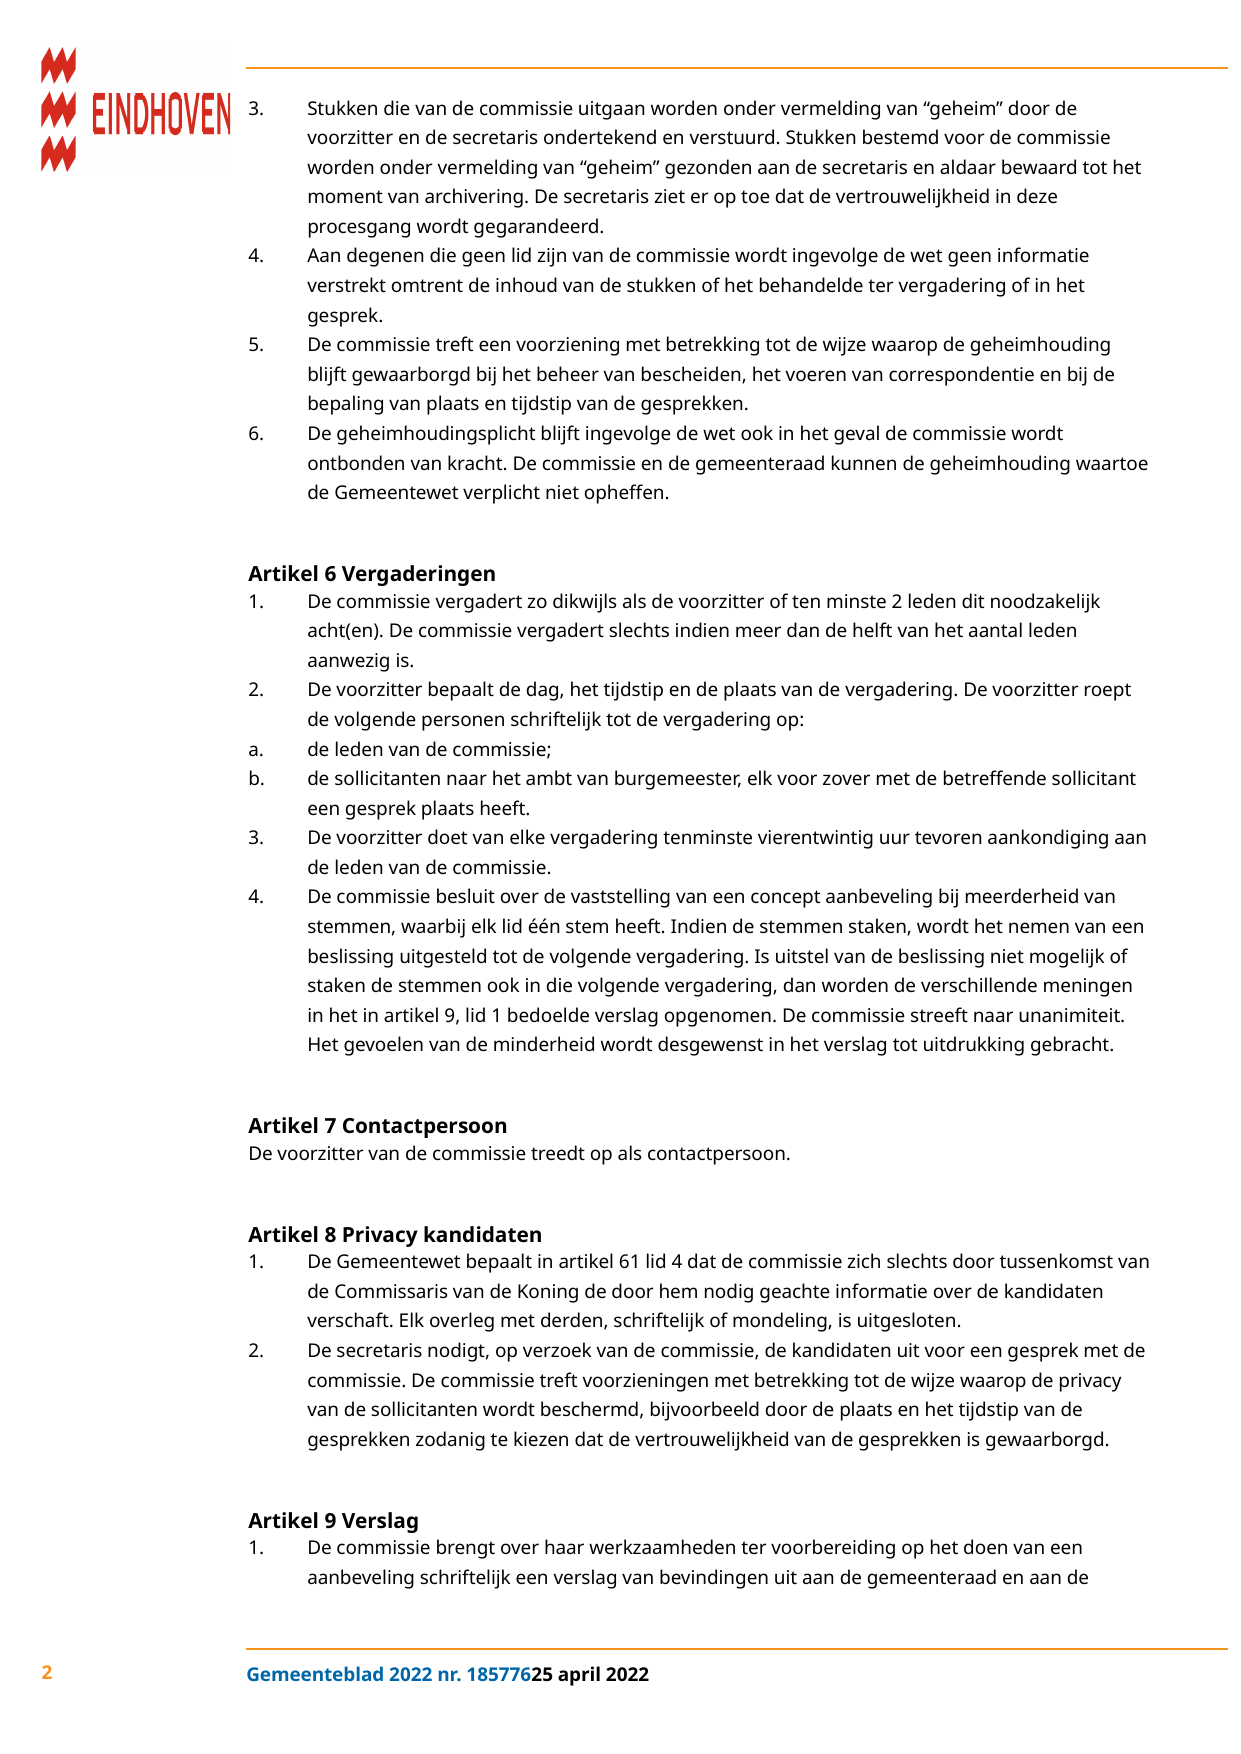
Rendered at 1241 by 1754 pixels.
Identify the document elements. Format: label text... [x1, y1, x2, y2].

list De Gemeentewet bepaalt in artikel 61 lid 4 dat de commissie zich slechts door tussenkomst van de Commissaris van de Koning de door hem nodig geachte informatie over de kandidaten verschaft. Elk overleg met derden, schriftelijk of mondeling, is uitgesloten. [248, 1248, 1152, 1333]
text Artikel 8 Privacy kandidaten [248, 1220, 1152, 1248]
list de leden van de commissie; [248, 736, 1152, 761]
list Stukken die van de commissie uitgaan worden onder vermelding van “geheim” door de voorzitter en de secretaris ondertekend en verstuurd. Stukken bestemd voor de commissie worden onder vermelding van “geheim” gezonden aan de secretaris en aldaar bewaard tot het moment van archivering. De secretaris ziet er op toe dat de vertrouwelijkheid in deze procesgang wordt gegarandeerd. [248, 95, 1152, 239]
list De commissie vergadert zo dikwijls als de voorzitter of ten minste 2 leden dit noodzakelijk acht(en). De commissie vergadert slechts indien meer dan de helft van het aantal leden aanwezig is. [248, 588, 1152, 673]
list De commissie brengt over haar werkzaamheden ter voorbereiding op het doen van een aanbeveling schriftelijk een verslag van bevindingen uit aan de gemeenteraad en aan de [248, 1534, 1152, 1590]
list De commissie treft een voorziening met betrekking tot de wijze waarop de geheimhouding blijft gewaarborgd bij het beheer van bescheiden, het voeren van correspondentie en bij de bepaling van plaats en tijdstip van de gesprekken. [248, 331, 1152, 416]
list De secretaris nodigt, op verzoek van de commissie, de kandidaten uit voor een gesprek met de commissie. De commissie treft voorzieningen met betrekking tot de wijze waarop de privacy van de sollicitanten wordt beschermd, bijvoorbeeld door de plaats en het tijdstip van de gesprekken zodanig te kiezen dat de vertrouwelijkheid van de gesprekken is gewaarborgd. [248, 1337, 1152, 1452]
text De voorzitter van de commissie treedt op als contactpersoon. [248, 1140, 1152, 1166]
list De geheimhoudingsplicht blijft ingevolge de wet ook in het geval de commissie wordt ontbonden van kracht. De commissie en de gemeenteraad kunnen de geheimhouding waartoe de Gemeentewet verplicht niet opheffen. [248, 420, 1152, 505]
list De commissie besluit over de vaststelling van een concept aanbeveling bij meerderheid van stemmen, waarbij elk lid één stem heeft. Indien de stemmen staken, wordt het nemen van een beslissing uitgesteld tot de volgende vergadering. Is uitstel van de beslissing niet mogelijk of staken de stemmen ook in die volgende vergadering, dan worden de verschillende meningen in het in artikel 9, lid 1 bedoelde verslag opgenomen. De commissie streeft naar unanimiteit. Het gevoelen van de minderheid wordt desgewenst in het verslag tot uitdrukking gebracht. [248, 884, 1152, 1057]
text Artikel 6 Vergaderingen [248, 559, 1152, 588]
list De voorzitter doet van elke vergadering tenminste vierentwintig uur tevoren aankondiging aan de leden van de commissie. [248, 824, 1152, 880]
list de sollicitanten naar het ambt van burgemeester, elk voor zover met de betreffende sollicitant een gesprek plaats heeft. [248, 765, 1152, 821]
text Artikel 7 Contactpersoon [248, 1112, 1152, 1140]
list Aan degenen die geen lid zijn van de commissie wordt ingevolge de wet geen informatie verstrekt omtrent de inhoud van de stukken of het behandelde ter vergadering of in het gesprek. [248, 243, 1152, 328]
picture [41, 47, 231, 172]
list De voorzitter bepaalt de dag, het tijdstip en de plaats van de vergadering. De voorzitter roept de volgende personen schriftelijk tot de vergadering op: [248, 677, 1152, 732]
text Artikel 9 Verslag [248, 1506, 1152, 1534]
